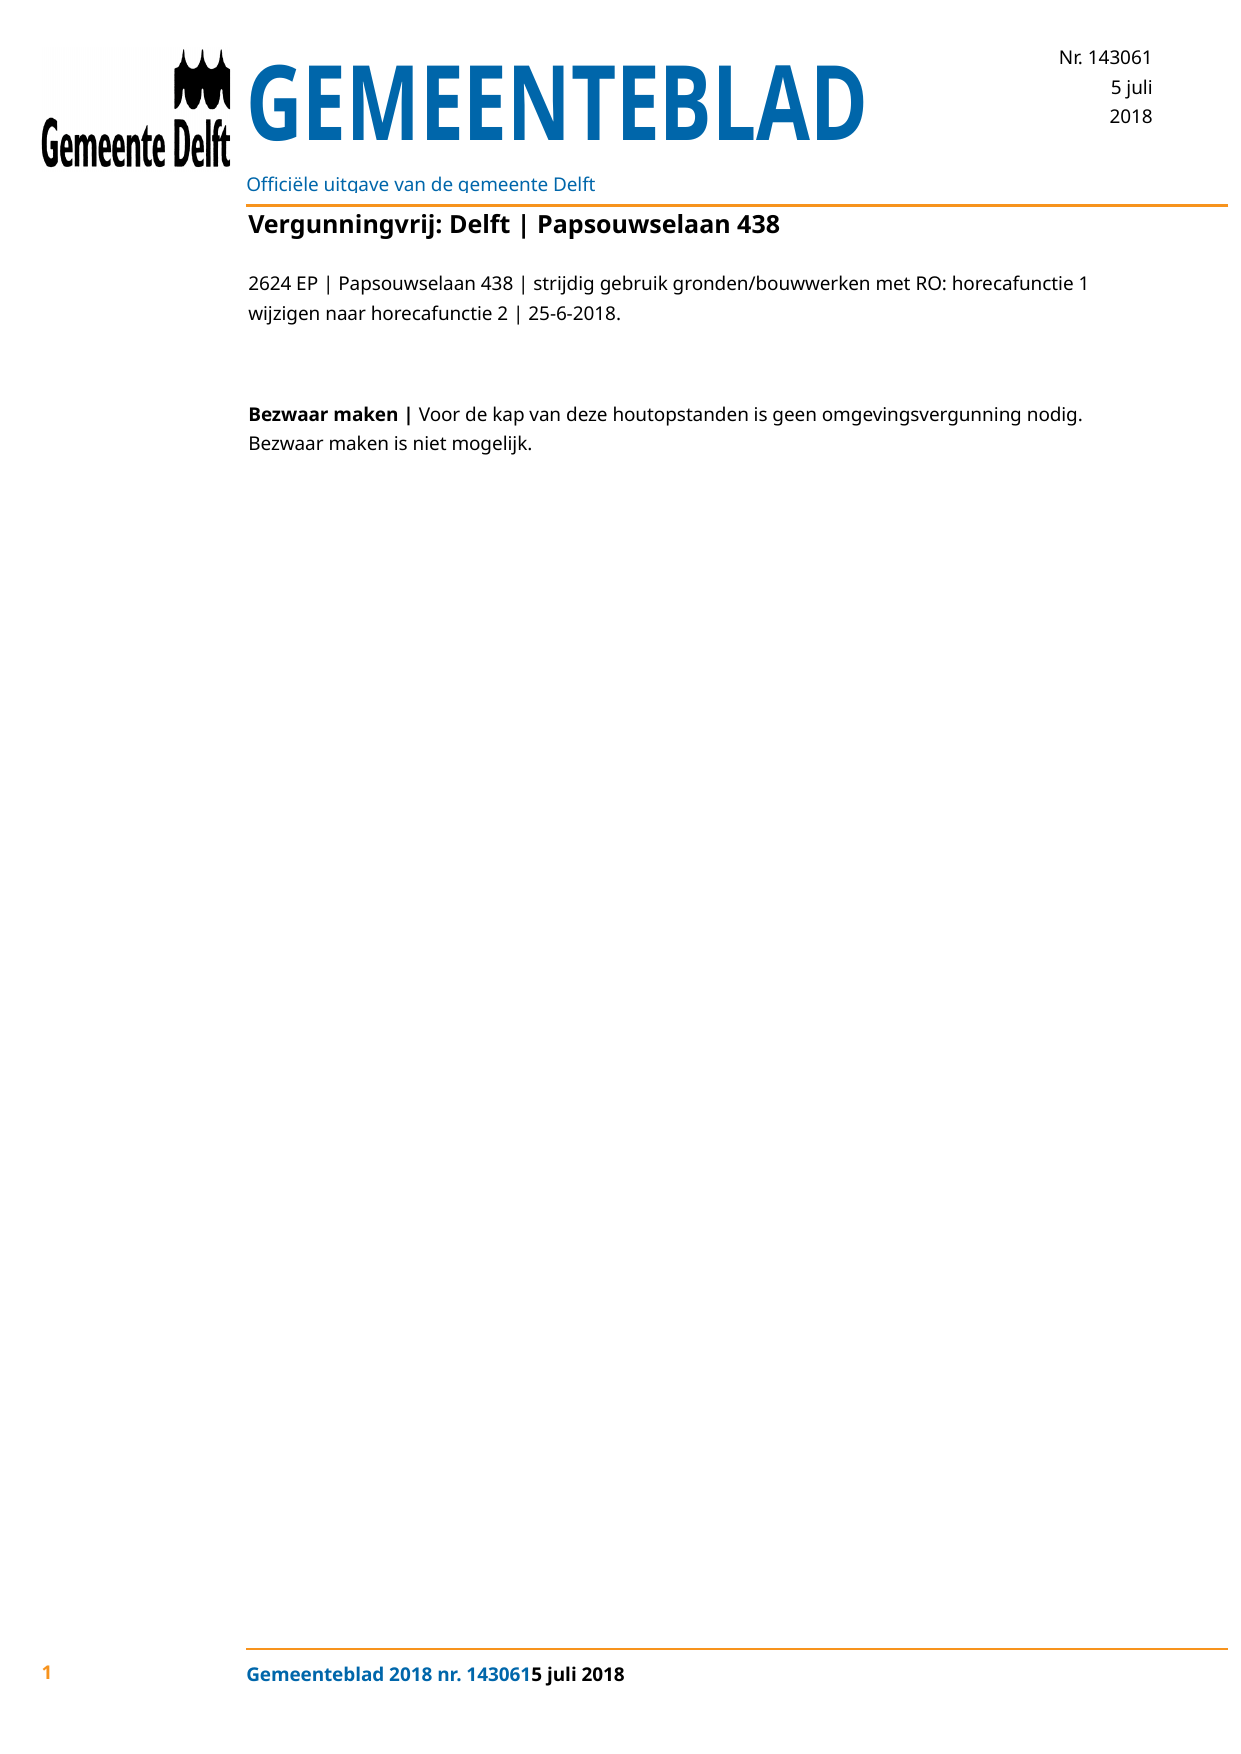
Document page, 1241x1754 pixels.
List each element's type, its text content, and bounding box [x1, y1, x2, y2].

text Bezwaar maken | Voor de kap van deze houtopstanden is geen omgevingsvergunning nodig. Bezwaar maken is niet mogelijk. [248, 401, 1152, 456]
text 2624 EP | Papsouwselaan 438 | strijdig gebruik gronden/bouwwerken met RO: horecafunctie 1 wijzigen naar horecafunctie 2 | 25-6-2018. [248, 270, 1152, 326]
text Vergunningvrij: Delft | Papsouwselaan 438 [248, 207, 1152, 241]
picture [41, 47, 231, 172]
